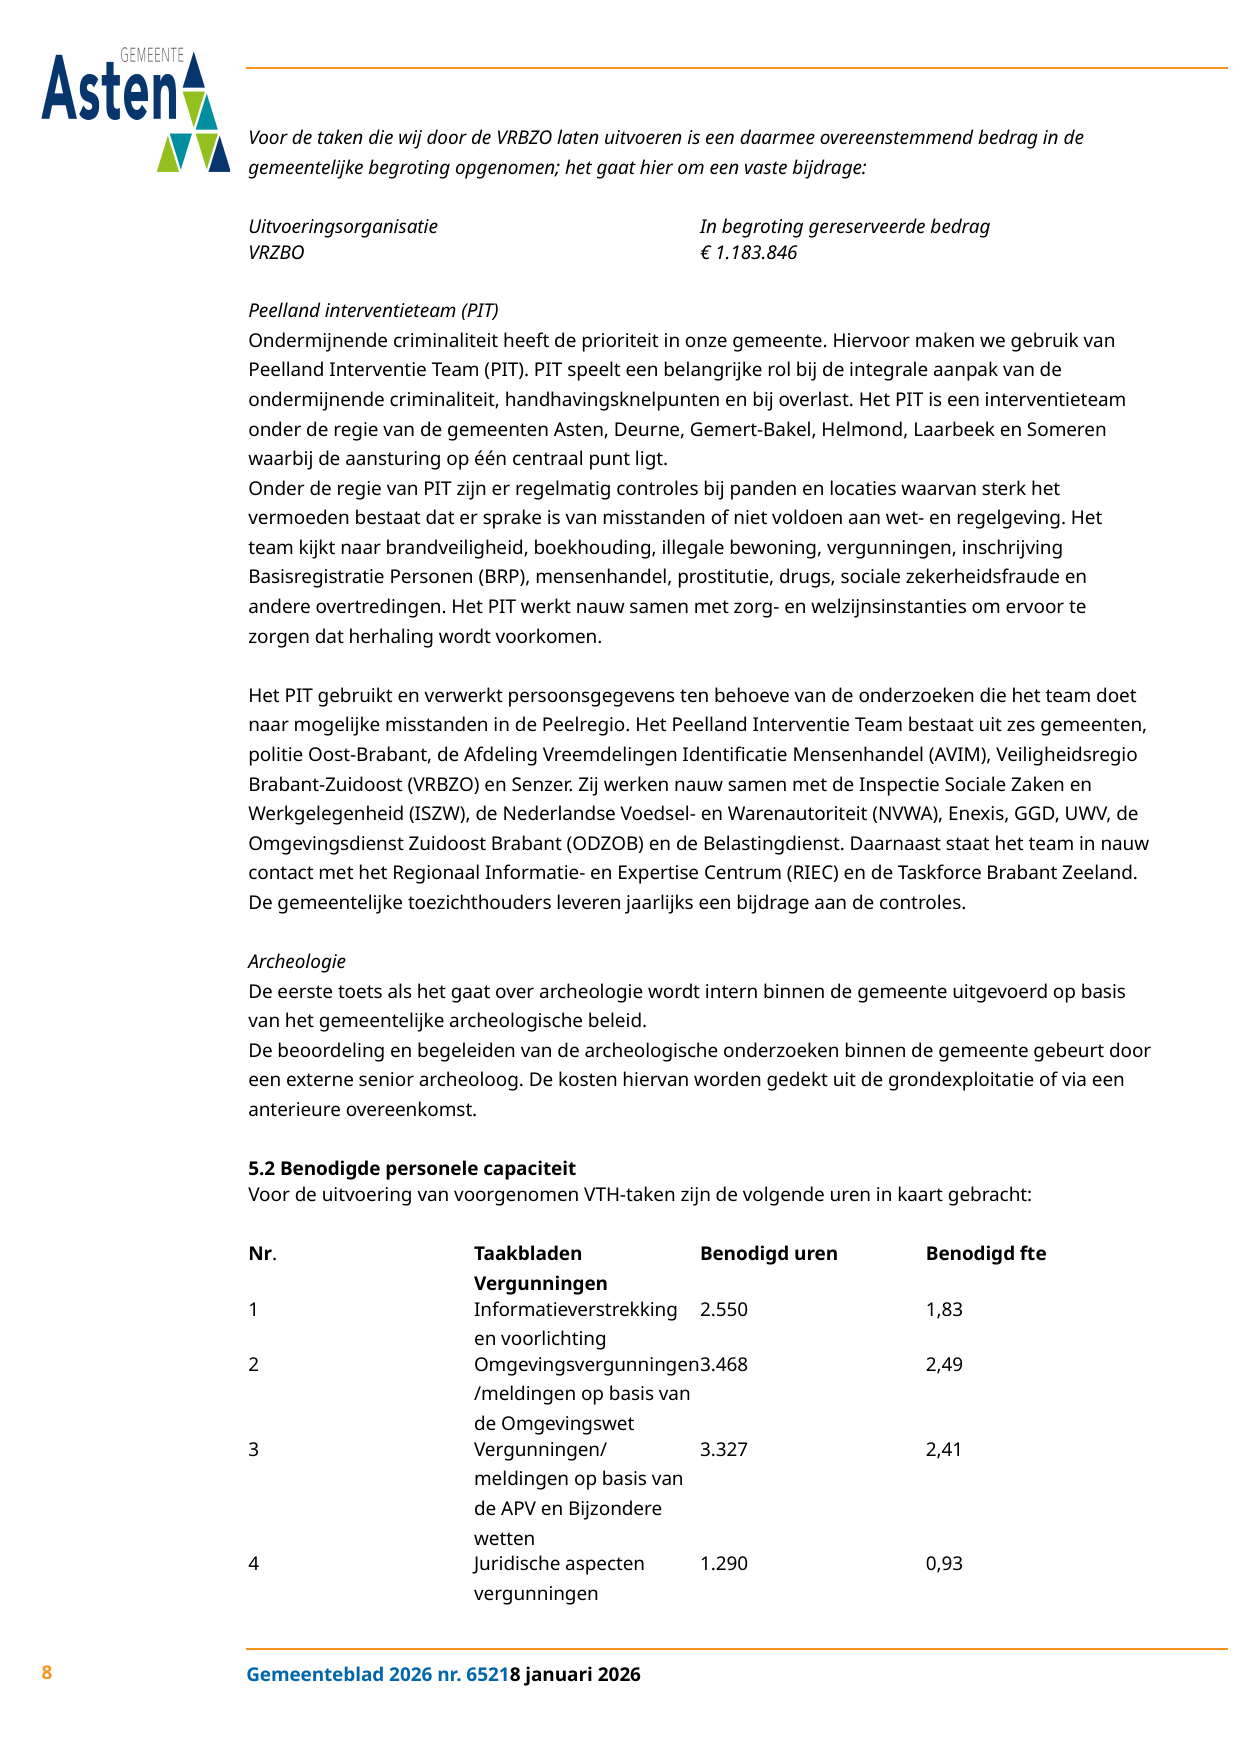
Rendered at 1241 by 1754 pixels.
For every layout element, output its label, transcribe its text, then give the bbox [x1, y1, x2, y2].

text Peelland interventieteam (PIT) [248, 297, 1152, 323]
table_header In begroting gereserveerde bedrag [700, 213, 1152, 239]
text Ondermijnende criminaliteit heeft de prioriteit in onze gemeente. Hiervoor maken we gebruik van Peelland Interventie Team (PIT). PIT speelt een belangrijke rol bij de integrale aanpak van de ondermijnende criminaliteit, handhavingsknelpunten en bij overlast. Het PIT is een interventieteam onder de regie van de gemeenten Asten, Deurne, Gemert-Bakel, Helmond, Laarbeek en Someren waarbij de aansturing op één centraal punt ligt. [248, 327, 1152, 471]
table_cell 1 [248, 1296, 474, 1351]
table_cell 2,49 [926, 1351, 1152, 1436]
text Voor de uitvoering van voorgenomen VTH-taken zijn de volgende uren in kaart gebracht: [248, 1181, 1152, 1207]
table_header Uitvoeringsorganisatie [248, 213, 700, 239]
table_cell 3.468 [700, 1351, 926, 1436]
table_cell Omgevingsvergunningen/meldingen op basis van de Omgevingswet [474, 1351, 700, 1436]
text De eerste toets als het gaat over archeologie wordt intern binnen de gemeente uitgevoerd op basis van het gemeentelijke archeologische beleid. [248, 978, 1152, 1033]
text Archeologie [248, 948, 1152, 974]
table_cell 1,83 [926, 1296, 1152, 1351]
table_cell 0,93 [926, 1550, 1152, 1606]
table_header Taakbladen Vergunningen [474, 1240, 700, 1296]
table_cell 2,41 [926, 1436, 1152, 1550]
table_cell VRZBO [248, 239, 700, 265]
table_cell Juridische aspecten vergunningen [474, 1550, 700, 1606]
table_cell Informatieverstrekking en voorlichting [474, 1296, 700, 1351]
text Onder de regie van PIT zijn er regelmatig controles bij panden en locaties waarvan sterk het vermoeden bestaat dat er sprake is van misstanden of niet voldoen aan wet- en regelgeving. Het team kijkt naar brandveiligheid, boekhouding, illegale bewoning, vergunningen, inschrijving Basisregistratie Personen (BRP), mensenhandel, prostitutie, drugs, sociale zekerheidsfraude en andere overtredingen. Het PIT werkt nauw samen met zorg- en welzijnsinstanties om ervoor te zorgen dat herhaling wordt voorkomen. [248, 475, 1152, 649]
picture [41, 47, 231, 172]
text Voor de taken die wij door de VRBZO laten uitvoeren is een daarmee overeenstemmend bedrag in de gemeentelijke begroting opgenomen; het gaat hier om een vaste bijdrage: [248, 124, 1152, 180]
table_header Benodigd fte [926, 1240, 1152, 1296]
table_cell 2 [248, 1351, 474, 1436]
text De beoordeling en begeleiden van de archeologische onderzoeken binnen de gemeente gebeurt door een externe senior archeoloog. De kosten hiervan worden gedekt uit de grondexploitatie of via een anterieure overeenkomst. [248, 1037, 1152, 1122]
text 5.2 Benodigde personele capaciteit [248, 1155, 1152, 1181]
table_cell 4 [248, 1550, 474, 1606]
table_cell € 1.183.846 [700, 239, 1152, 265]
table_cell 2.550 [700, 1296, 926, 1351]
table_cell 3.327 [700, 1436, 926, 1550]
table_cell 3 [248, 1436, 474, 1550]
table_header Nr. [248, 1240, 474, 1296]
table_header Benodigd uren [700, 1240, 926, 1296]
table_cell 1.290 [700, 1550, 926, 1606]
table_cell Vergunningen/meldingen op basis van de APV en Bijzondere wetten [474, 1436, 700, 1550]
text Het PIT gebruikt en verwerkt persoonsgegevens ten behoeve van de onderzoeken die het team doet naar mogelijke misstanden in de Peelregio. Het Peelland Interventie Team bestaat uit zes gemeenten, politie Oost-Brabant, de Afdeling Vreemdelingen Identificatie Mensenhandel (AVIM), Veiligheidsregio Brabant-Zuidoost (VRBZO) en Senzer. Zij werken nauw samen met de Inspectie Sociale Zaken en Werkgelegenheid (ISZW), de Nederlandse Voedsel- en Warenautoriteit (NVWA), Enexis, GGD, UWV, de Omgevingsdienst Zuidoost Brabant (ODZOB) en de Belastingdienst. Daarnaast staat het team in nauw contact met het Regionaal Informatie- en Expertise Centrum (RIEC) en de Taskforce Brabant Zeeland. De gemeentelijke toezichthouders leveren jaarlijks een bijdrage aan de controles. [248, 682, 1152, 915]
